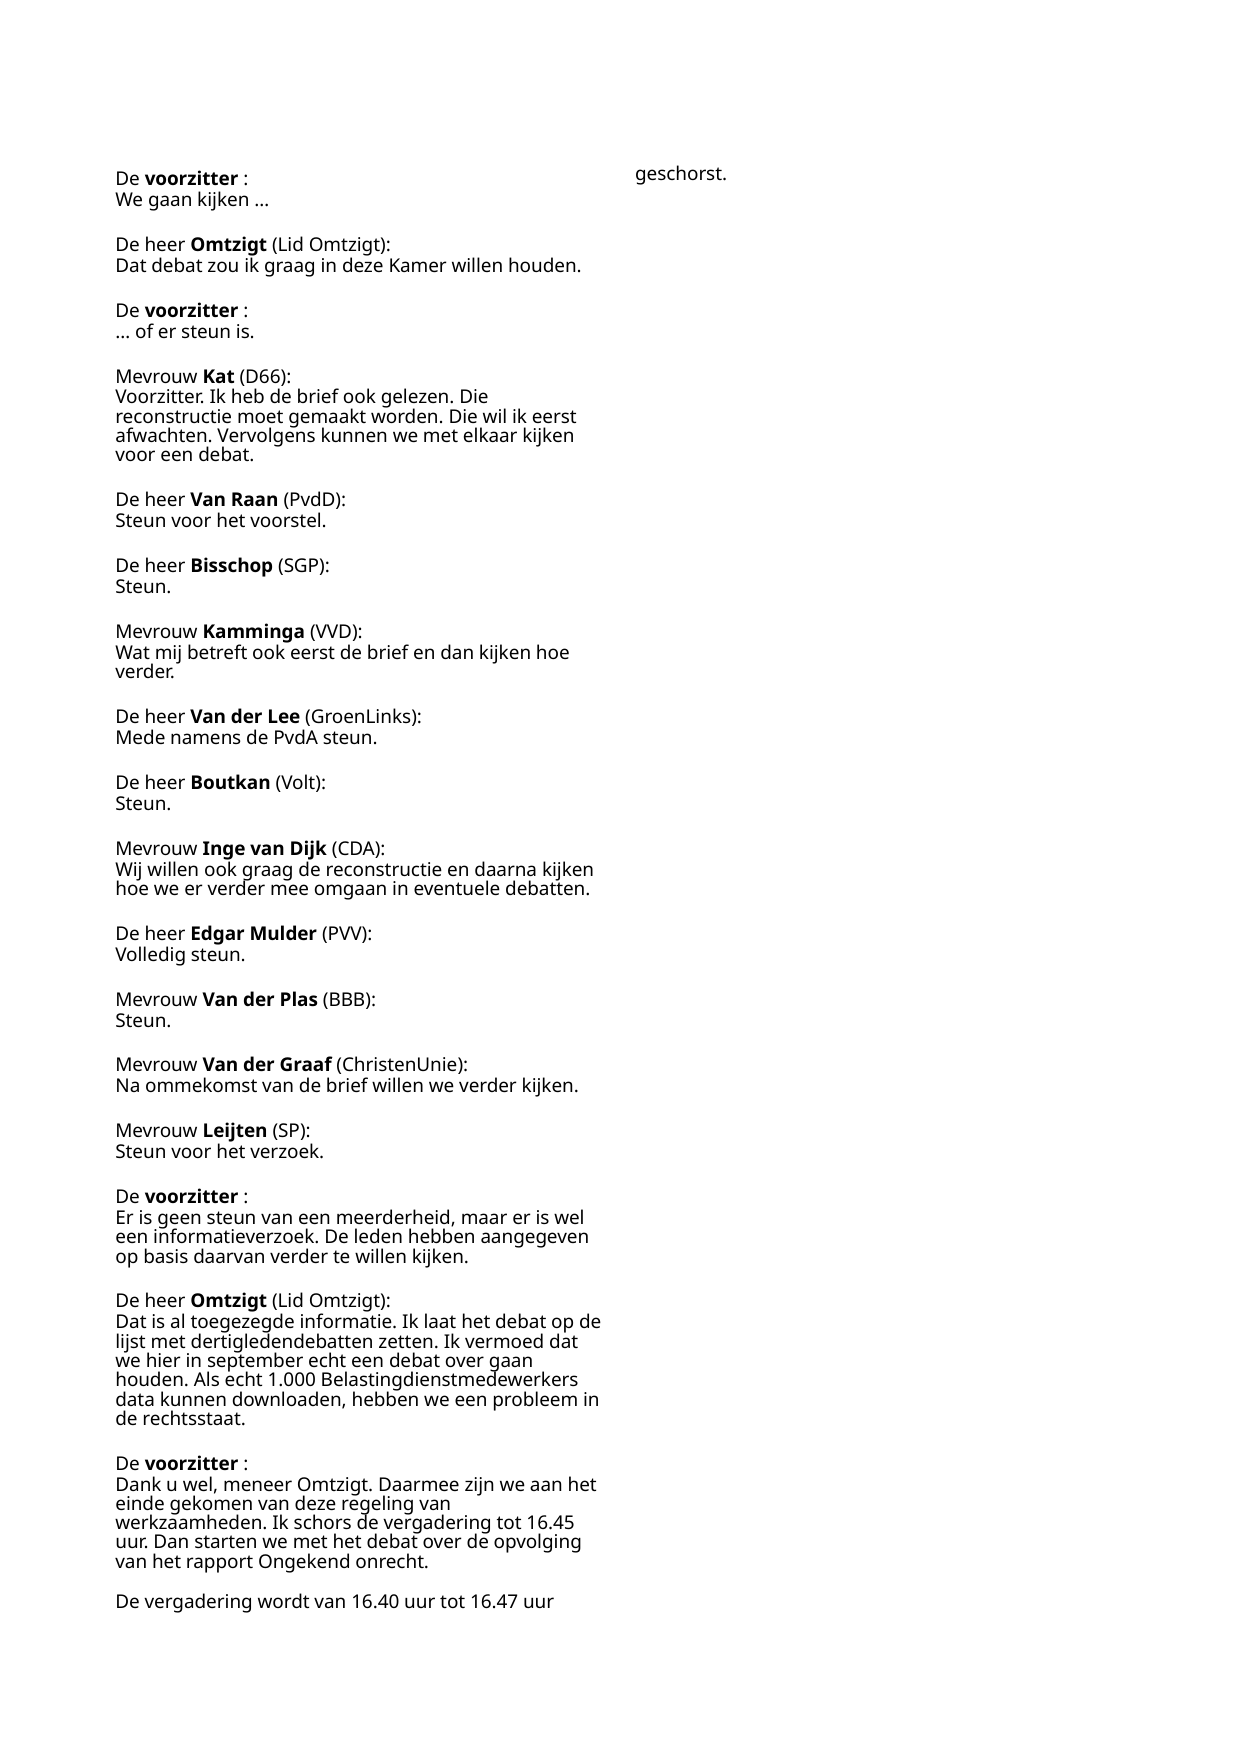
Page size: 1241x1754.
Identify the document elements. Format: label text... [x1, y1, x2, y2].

text Dat is al toegezegde informatie. Ik laat het debat op de lijst met dertigledendebatten zetten. Ik vermoed dat we hier in september echt een debat over gaan houden. Als echt 1.000 Belastingdienstmedewerkers data kunnen downloaden, hebben we een probleem in de rechtsstaat. [115, 1313, 605, 1429]
text De heer Edgar Mulder (PVV): [115, 920, 605, 946]
text De heer Boutkan (Volt): [115, 769, 605, 795]
text De heer Omtzigt (Lid Omtzigt): [115, 231, 605, 257]
text Dank u wel, meneer Omtzigt. Daarmee zijn we aan het einde gekomen van deze regeling van werkzaamheden. Ik schors de vergadering tot 16.45 uur. Dan starten we met het debat over de opvolging van het rapport Ongekend onrecht. [115, 1476, 605, 1572]
text De heer Van Raan (PvdD): [115, 486, 605, 512]
text Mede namens de PvdA steun. [115, 729, 605, 748]
text Mevrouw Kat (D66): [115, 363, 605, 388]
text De voorzitter : [115, 165, 605, 191]
text Mevrouw Kamminga (VVD): [115, 618, 605, 644]
text Na ommekomst van de brief willen we verder kijken. [115, 1077, 605, 1097]
text Volledig steun. [115, 946, 605, 965]
text Wij willen ook graag de reconstructie en daarna kijken hoe we er verder mee omgaan in eventuele debatten. [115, 861, 605, 899]
text Voorzitter. Ik heb de brief ook gelezen. Die reconstructie moet gemaakt worden. Die wil ik eerst afwachten. Vervolgens kunnen we met elkaar kijken voor een debat. [115, 388, 605, 466]
text Mevrouw Van der Graaf (ChristenUnie): [115, 1052, 605, 1077]
text Wat mij betreft ook eerst de brief en dan kijken hoe verder. [115, 644, 605, 682]
text geschorst. [635, 165, 1125, 184]
text Steun voor het voorstel. [115, 512, 605, 531]
text We gaan kijken … [115, 191, 605, 210]
text Steun. [115, 1012, 605, 1031]
text De voorzitter : [115, 297, 605, 323]
text De vergadering wordt van 16.40 uur tot 16.47 uur [115, 1593, 605, 1612]
text De voorzitter : [115, 1183, 605, 1209]
text Mevrouw Leijten (SP): [115, 1117, 605, 1143]
text Er is geen steun van een meerderheid, maar er is wel een informatieverzoek. De leden hebben aangegeven op basis daarvan verder te willen kijken. [115, 1209, 605, 1267]
text De heer Van der Lee (GroenLinks): [115, 703, 605, 729]
text Steun. [115, 795, 605, 814]
text De heer Bisschop (SGP): [115, 552, 605, 578]
text Steun. [115, 578, 605, 597]
text De heer Omtzigt (Lid Omtzigt): [115, 1288, 605, 1313]
text Steun voor het verzoek. [115, 1143, 605, 1162]
text De voorzitter : [115, 1450, 605, 1476]
text Mevrouw Inge van Dijk (CDA): [115, 835, 605, 861]
text Dat debat zou ik graag in deze Kamer willen houden. [115, 257, 605, 276]
text … of er steun is. [115, 323, 605, 342]
text Mevrouw Van der Plas (BBB): [115, 986, 605, 1012]
